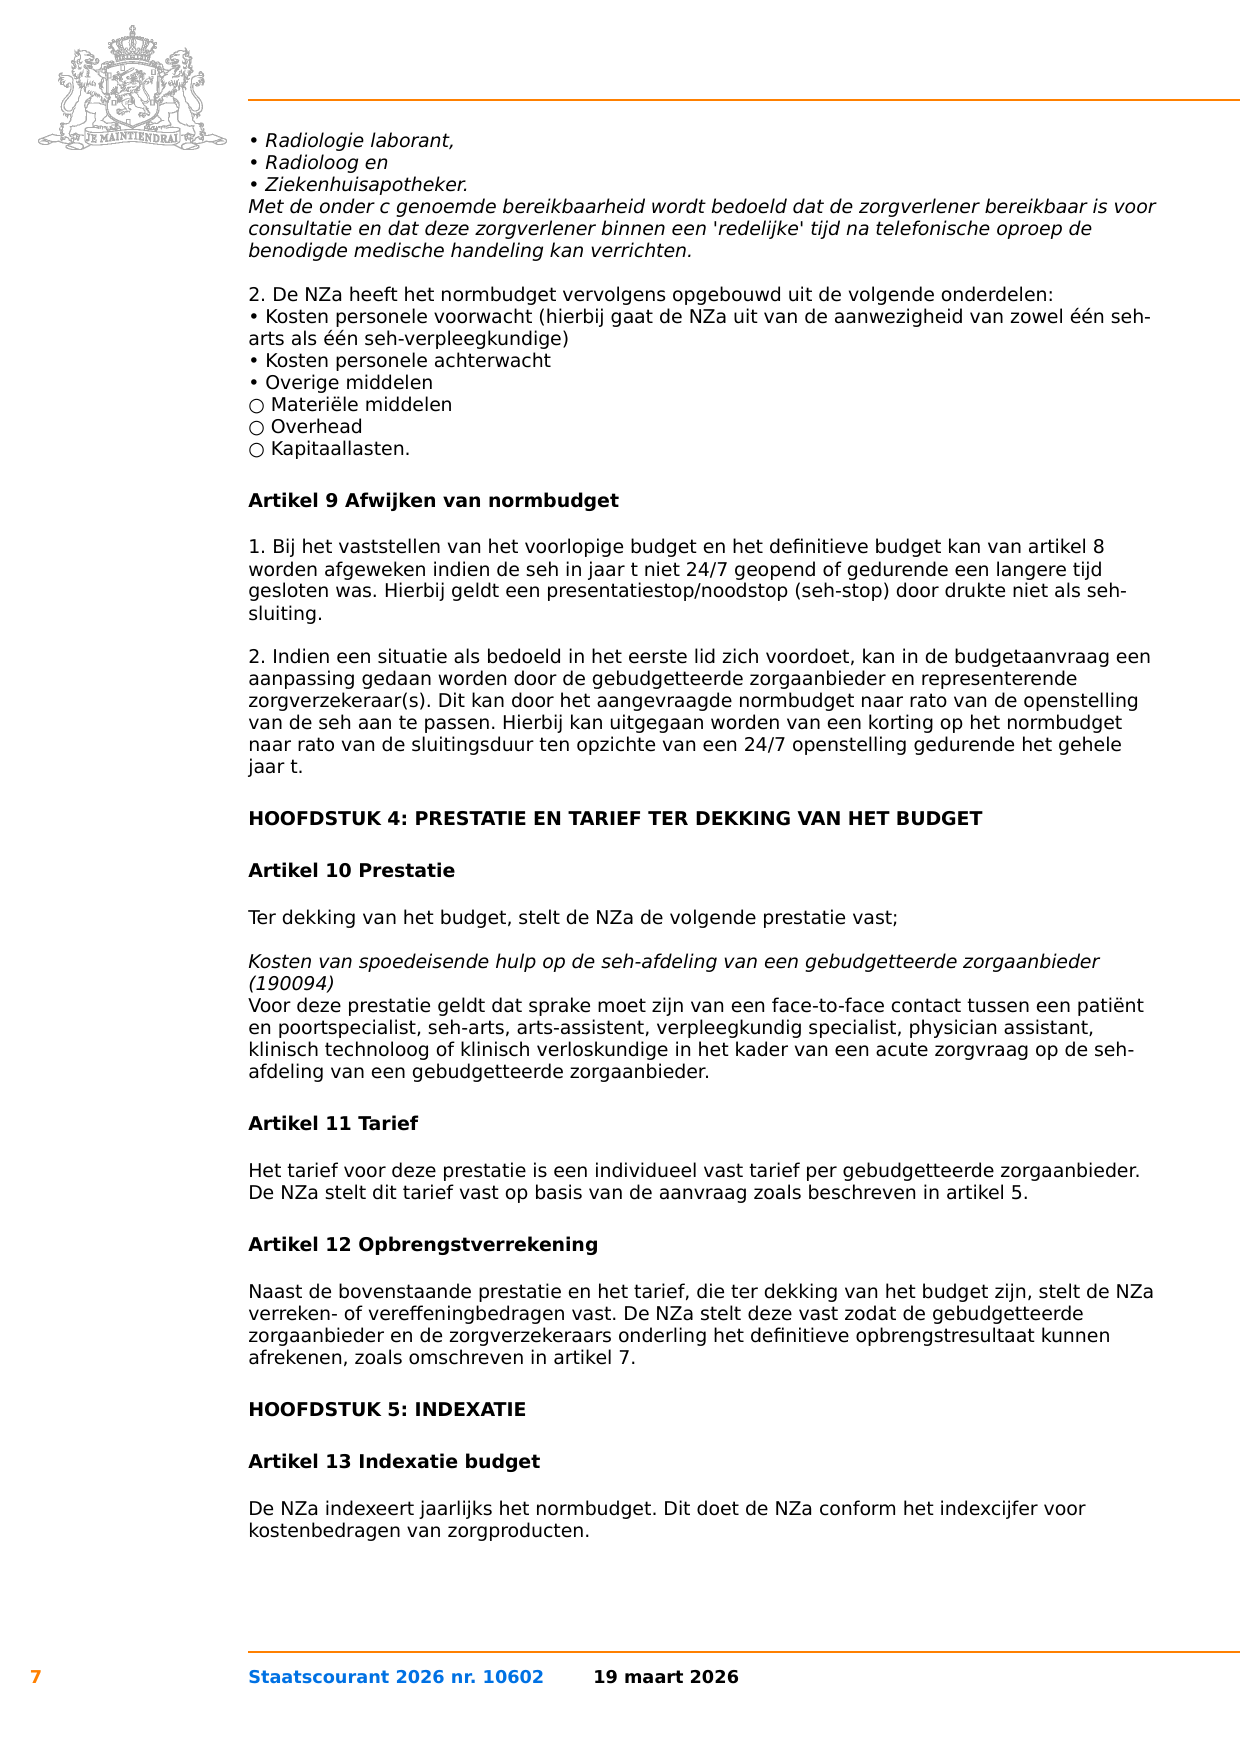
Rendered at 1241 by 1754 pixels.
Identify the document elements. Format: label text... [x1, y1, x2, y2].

subtitle Kosten van spoedeisende hulp op de seh-afdeling van een gebudgetteerde zorgaanbieder (190094) [248, 951, 1163, 995]
text • Overige middelen [248, 372, 1163, 393]
subtitle HOOFDSTUK 4: PRESTATIE EN TARIEF TER DEKKING VAN HET BUDGET [248, 808, 1163, 830]
text Ter dekking van het budget, stelt de NZa de volgende prestatie vast; [248, 907, 1163, 929]
subtitle Artikel 10 Prestatie [248, 860, 1163, 882]
text Het tarief voor deze prestatie is een individueel vast tarief per gebudgetteerde zorgaanbieder. De NZa stelt dit tarief vast op basis van de aanvraag zoals beschreven in artikel 5. [248, 1160, 1163, 1204]
subtitle Artikel 13 Indexatie budget [248, 1451, 1163, 1473]
text • Radiologie laborant, [248, 130, 1163, 152]
text • Kosten personele voorwacht (hierbij gaat de NZa uit van de aanwezigheid van zowel één seh-arts als één seh-verpleegkundige) [248, 306, 1163, 349]
text 1. Bij het vaststellen van het voorlopige budget en het definitieve budget kan van artikel 8 worden afgeweken indien de seh in jaar t niet 24/7 geopend of gedurende een langere tijd gesloten was. Hierbij geldt een presentatiestop/noodstop (seh-stop) door drukte niet als seh-sluiting. [248, 536, 1163, 624]
text De NZa indexeert jaarlijks het normbudget. Dit doet de NZa conform het indexcijfer voor kostenbedragen van zorgproducten. [248, 1498, 1163, 1542]
text Naast de bovenstaande prestatie en het tarief, die ter dekking van het budget zijn, stelt de NZa verreken- of vereffeningbedragen vast. De NZa stelt deze vast zodat de gebudgetteerde zorgaanbieder en de zorgverzekeraars onderling het definitieve opbrengstresultaat kunnen afrekenen, zoals omschreven in artikel 7. [248, 1281, 1163, 1369]
text 2. Indien een situatie als bedoeld in het eerste lid zich voordoet, kan in de budgetaanvraag een aanpassing gedaan worden door de gebudgetteerde zorgaanbieder en representerende zorgverzekeraar(s). Dit kan door het aangevraagde normbudget naar rato van de openstelling van de seh aan te passen. Hierbij kan uitgegaan worden van een korting op het normbudget naar rato van de sluitingsduur ten opzichte van een 24/7 openstelling gedurende het gehele jaar t. [248, 646, 1163, 778]
text Met de onder c genoemde bereikbaarheid wordt bedoeld dat de zorgverlener bereikbaar is voor consultatie en dat deze zorgverlener binnen een 'redelijke' tijd na telefonische oproep de benodigde medische handeling kan verrichten. [248, 196, 1163, 262]
text • Radioloog en [248, 152, 1163, 174]
text ○ Kapitaallasten. [248, 437, 1163, 459]
text • Kosten personele achterwacht [248, 349, 1163, 372]
subtitle Artikel 11 Tarief [248, 1113, 1163, 1135]
text 2. De NZa heeft het normbudget vervolgens opgebouwd uit de volgende onderdelen: [248, 284, 1163, 306]
subtitle Artikel 12 Opbrengstverrekening [248, 1234, 1163, 1256]
text • Ziekenhuisapotheker. [248, 174, 1163, 196]
picture [38, 25, 227, 150]
text ○ Materiële middelen [248, 393, 1163, 416]
text Voor deze prestatie geldt dat sprake moet zijn van een face-to-face contact tussen een patiënt en poortspecialist, seh-arts, arts-assistent, verpleegkundig specialist, physician assistant, klinisch technoloog of klinisch verloskundige in het kader van een acute zorgvraag op de seh-afdeling van een gebudgetteerde zorgaanbieder. [248, 995, 1163, 1083]
subtitle HOOFDSTUK 5: INDEXATIE [248, 1399, 1163, 1421]
subtitle Artikel 9 Afwijken van normbudget [248, 489, 1163, 511]
text ○ Overhead [248, 416, 1163, 437]
